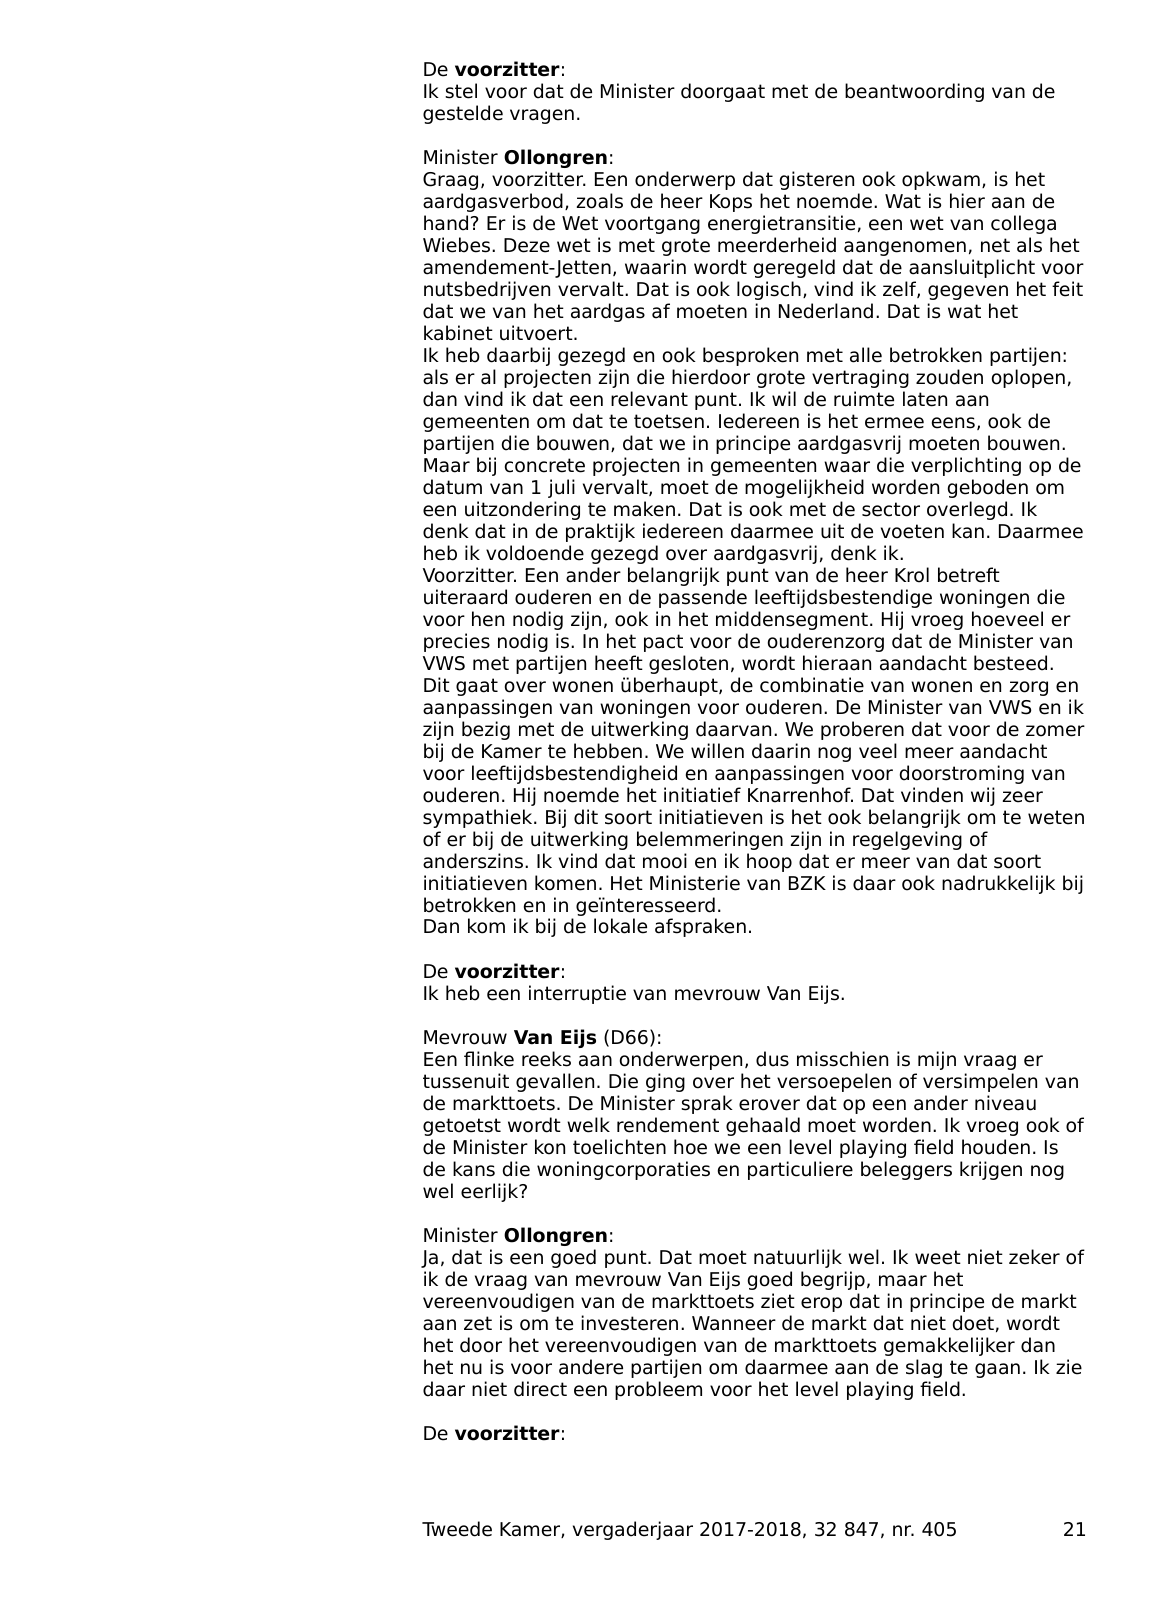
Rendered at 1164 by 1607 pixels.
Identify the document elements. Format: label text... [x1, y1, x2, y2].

text Ik stel voor dat de Minister doorgaat met de beantwoording van de gestelde vragen. [422, 81, 1087, 125]
text Graag, voorzitter. Een onderwerp dat gisteren ook opkwam, is het aardgasverbod, zoals de heer Kops het noemde. Wat is hier aan de hand? Er is de Wet voortgang energietransitie, een wet van collega Wiebes. Deze wet is met grote meerderheid aangenomen, net als het amendement-Jetten, waarin wordt geregeld dat de aansluitplicht voor nutsbedrijven vervalt. Dat is ook logisch, vind ik zelf, gegeven het feit dat we van het aardgas af moeten in Nederland. Dat is wat het kabinet uitvoert. [422, 169, 1087, 345]
text Mevrouw Van Eijs (D66): [422, 1027, 1087, 1049]
text Minister Ollongren: [422, 1225, 1087, 1247]
text Dan kom ik bij de lokale afspraken. [422, 916, 1087, 938]
text De voorzitter: [422, 961, 1087, 983]
text Ik heb een interruptie van mevrouw Van Eijs. [422, 983, 1087, 1004]
text De voorzitter: [422, 59, 1087, 81]
text Een flinke reeks aan onderwerpen, dus misschien is mijn vraag er tussenuit gevallen. Die ging over het versoepelen of versimpelen van de markttoets. De Minister sprak erover dat op een ander niveau getoetst wordt welk rendement gehaald moet worden. Ik vroeg ook of de Minister kon toelichten hoe we een level playing field houden. Is de kans die woningcorporaties en particuliere beleggers krijgen nog wel eerlijk? [422, 1049, 1087, 1203]
text De voorzitter: [422, 1423, 1087, 1445]
text Ja, dat is een goed punt. Dat moet natuurlijk wel. Ik weet niet zeker of ik de vraag van mevrouw Van Eijs goed begrijp, maar het vereenvoudigen van de markttoets ziet erop dat in principe de markt aan zet is om te investeren. Wanneer de markt dat niet doet, wordt het door het vereenvoudigen van de markttoets gemakkelijker dan het nu is voor andere partijen om daarmee aan de slag te gaan. Ik zie daar niet direct een probleem voor het level playing field. [422, 1247, 1087, 1401]
text Voorzitter. Een ander belangrijk punt van de heer Krol betreft uiteraard ouderen en de passende leeftijdsbestendige woningen die voor hen nodig zijn, ook in het middensegment. Hij vroeg hoeveel er precies nodig is. In het pact voor de ouderenzorg dat de Minister van VWS met partijen heeft gesloten, wordt hieraan aandacht besteed. Dit gaat over wonen überhaupt, de combinatie van wonen en zorg en aanpassingen van woningen voor ouderen. De Minister van VWS en ik zijn bezig met de uitwerking daarvan. We proberen dat voor de zomer bij de Kamer te hebben. We willen daarin nog veel meer aandacht voor leeftijdsbestendigheid en aanpassingen voor doorstroming van ouderen. Hij noemde het initiatief Knarrenhof. Dat vinden wij zeer sympathiek. Bij dit soort initiatieven is het ook belangrijk om te weten of er bij de uitwerking belemmeringen zijn in regelgeving of anderszins. Ik vind dat mooi en ik hoop dat er meer van dat soort initiatieven komen. Het Ministerie van BZK is daar ook nadrukkelijk bij betrokken en in geïnteresseerd. [422, 565, 1087, 916]
text Ik heb daarbij gezegd en ook besproken met alle betrokken partijen: als er al projecten zijn die hierdoor grote vertraging zouden oplopen, dan vind ik dat een relevant punt. Ik wil de ruimte laten aan gemeenten om dat te toetsen. Iedereen is het ermee eens, ook de partijen die bouwen, dat we in principe aardgasvrij moeten bouwen. Maar bij concrete projecten in gemeenten waar die verplichting op de datum van 1 juli vervalt, moet de mogelijkheid worden geboden om een uitzondering te maken. Dat is ook met de sector overlegd. Ik denk dat in de praktijk iedereen daarmee uit de voeten kan. Daarmee heb ik voldoende gezegd over aardgasvrij, denk ik. [422, 345, 1087, 565]
text Minister Ollongren: [422, 147, 1087, 169]
